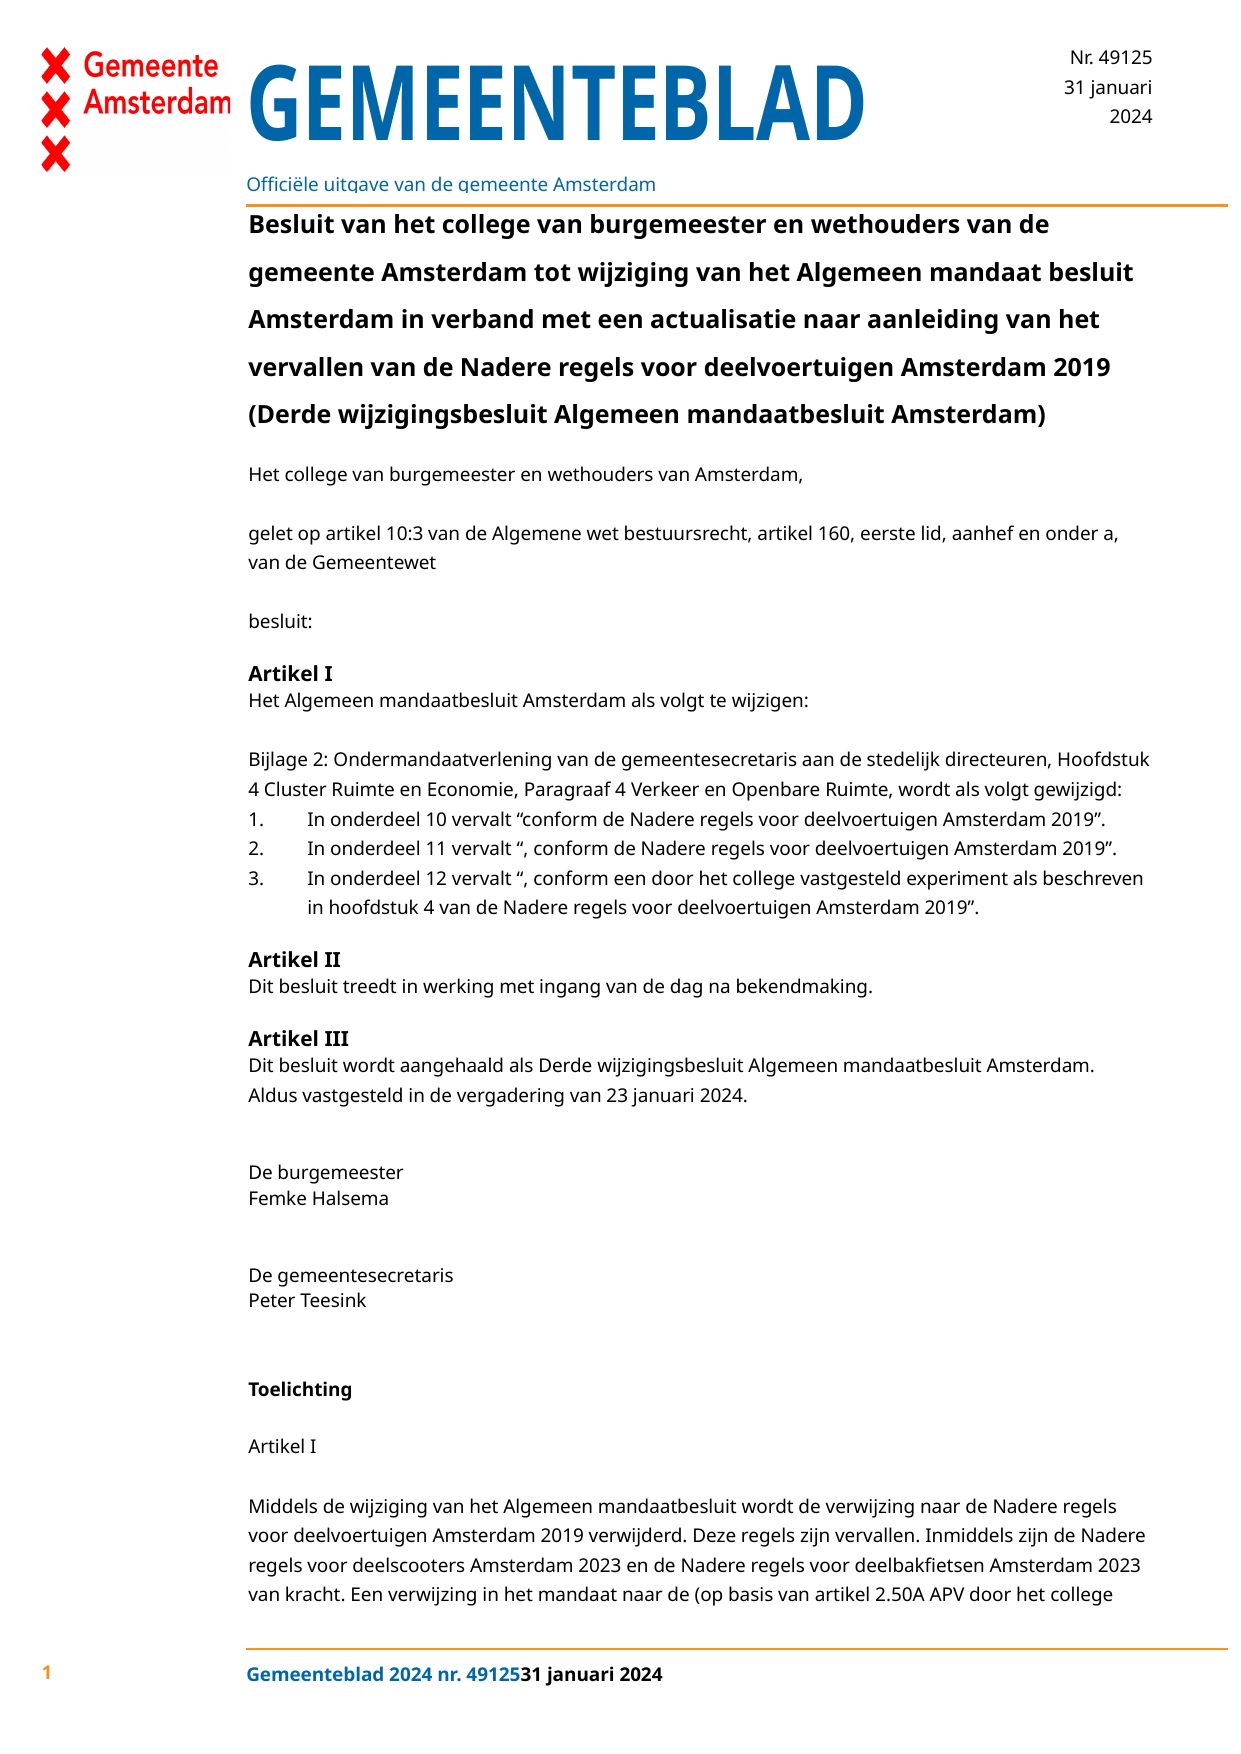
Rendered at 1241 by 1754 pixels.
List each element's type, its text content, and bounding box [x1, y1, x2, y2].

picture [41, 47, 231, 172]
text Artikel I [248, 1434, 1152, 1459]
text gelet op artikel 10:3 van de Algemene wet bestuursrecht, artikel 160, eerste lid, aanhef en onder a, van de Gemeentewet [248, 520, 1152, 575]
text Bijlage 2: Ondermandaatverlening van de gemeentesecretaris aan de stedelijk directeuren, Hoofdstuk 4 Cluster Ruimte en Economie, Paragraaf 4 Verkeer en Openbare Ruimte, wordt als volgt gewijzigd: [248, 747, 1152, 802]
list In onderdeel 12 vervalt “, conform een door het college vastgesteld experiment als beschreven in hoofdstuk 4 van de Nadere regels voor deelvoertuigen Amsterdam 2019”. [248, 865, 1152, 920]
list In onderdeel 11 vervalt “, conform de Nadere regels voor deelvoertuigen Amsterdam 2019”. [248, 835, 1152, 861]
text Aldus vastgesteld in de vergadering van 23 januari 2024. [248, 1082, 1152, 1108]
text De burgemeester [248, 1159, 1152, 1185]
text Dit besluit treedt in werking met ingang van de dag na bekendmaking. [248, 973, 1152, 999]
text Het Algemeen mandaatbesluit Amsterdam als volgt te wijzigen: [248, 687, 1152, 713]
text De gemeentesecretaris [248, 1262, 1152, 1288]
list In onderdeel 10 vervalt “conform de Nadere regels voor deelvoertuigen Amsterdam 2019”. [248, 806, 1152, 832]
text Artikel I [248, 659, 1152, 687]
text Middels de wijziging van het Algemeen mandaatbesluit wordt de verwijzing naar de Nadere regels voor deelvoertuigen Amsterdam 2019 verwijderd. Deze regels zijn vervallen. Inmiddels zijn de Nadere regels voor deelscooters Amsterdam 2023 en de Nadere regels voor deelbakfietsen Amsterdam 2023 van kracht. Een verwijzing in het mandaat naar de (op basis van artikel 2.50A APV door het college [248, 1493, 1152, 1607]
text Artikel III [248, 1024, 1152, 1052]
text Dit besluit wordt aangehaald als Derde wijzigingsbesluit Algemeen mandaatbesluit Amsterdam. [248, 1052, 1152, 1078]
text Peter Teesink [248, 1288, 1152, 1313]
text Toelichting [248, 1365, 1152, 1404]
text besluit: [248, 609, 1152, 634]
text Besluit van het college van burgemeester en wethouders van de gemeente Amsterdam tot wijziging van het Algemeen mandaat besluit Amsterdam in verband met een actualisatie naar aanleiding van het vervallen van de Nadere regels voor deelvoertuigen Amsterdam 2019 (Derde wijzigingsbesluit Algemeen mandaatbesluit Amsterdam) [248, 207, 1152, 431]
text Het college van burgemeester en wethouders van Amsterdam, [248, 461, 1152, 486]
text Artikel II [248, 945, 1152, 973]
text Femke Halsema [248, 1185, 1152, 1211]
